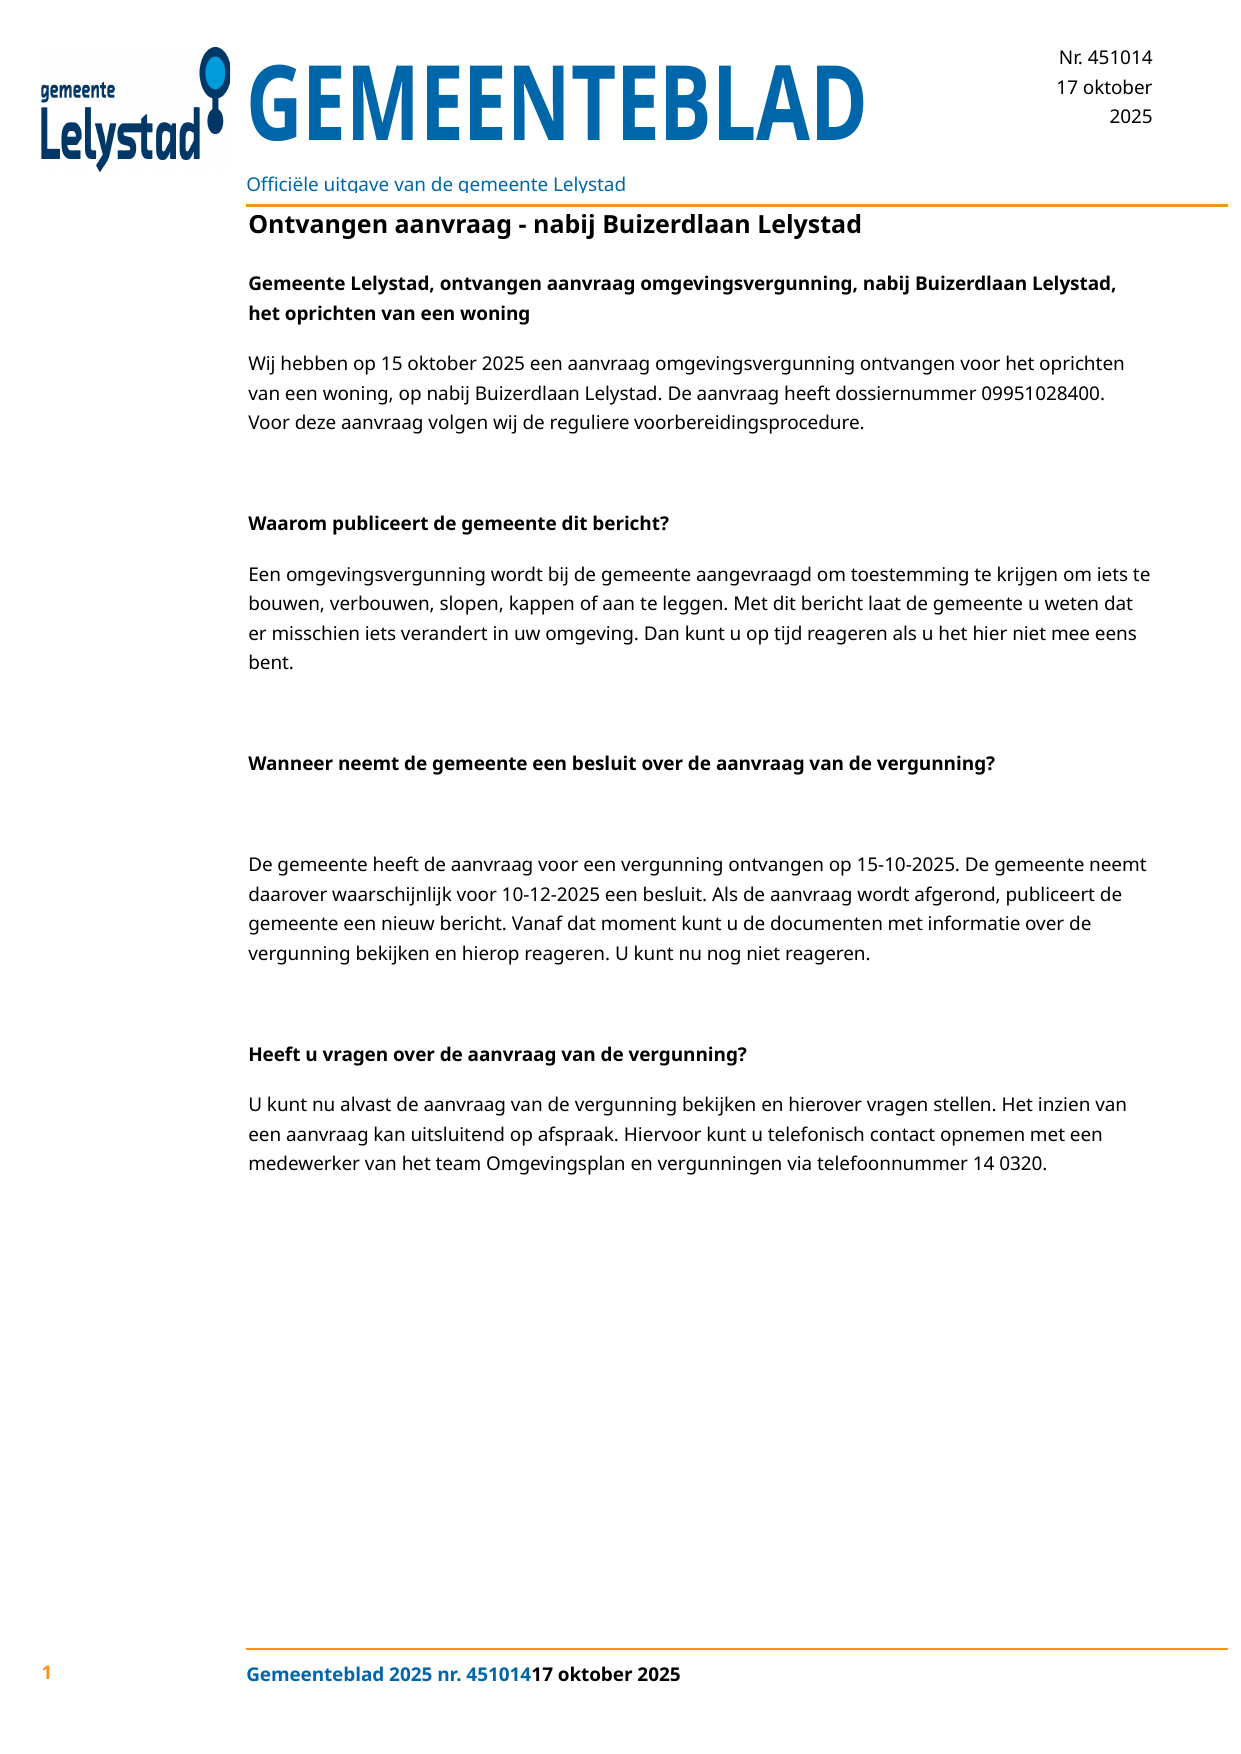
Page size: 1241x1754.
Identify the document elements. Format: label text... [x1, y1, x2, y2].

text Gemeente Lelystad, ontvangen aanvraag omgevingsvergunning, nabij Buizerdlaan Lelystad, het oprichten van een woning [248, 270, 1152, 326]
text U kunt nu alvast de aanvraag van de vergunning bekijken en hierover vragen stellen. Het inzien van een aanvraag kan uitsluitend op afspraak. Hiervoor kunt u telefonisch contact opnemen met een medewerker van het team Omgevingsplan en vergunningen via telefoonnummer 14 0320. [248, 1091, 1152, 1176]
text Heeft u vragen over de aanvraag van de vergunning? [248, 1041, 1152, 1066]
text De gemeente heeft de aanvraag voor een vergunning ontvangen op 15-10-2025. De gemeente neemt daarover waarschijnlijk voor 10-12-2025 een besluit. Als de aanvraag wordt afgerond, publiceert de gemeente een nieuw bericht. Vanaf dat moment kunt u de documenten met informatie over de vergunning bekijken en hierop reageren. U kunt nu nog niet reageren. [248, 851, 1152, 966]
text Wanneer neemt de gemeente een besluit over de aanvraag van de vergunning? [248, 750, 1152, 776]
picture [41, 47, 231, 172]
text Waarom publiceert de gemeente dit bericht? [248, 510, 1152, 536]
text Wij hebben op 15 oktober 2025 een aanvraag omgevingsvergunning ontvangen voor het oprichten van een woning, op nabij Buizerdlaan Lelystad. De aanvraag heeft dossiernummer 09951028400. Voor deze aanvraag volgen wij de reguliere voorbereidingsprocedure. [248, 350, 1152, 435]
text Een omgevingsvergunning wordt bij de gemeente aangevraagd om toestemming te krijgen om iets te bouwen, verbouwen, slopen, kappen of aan te leggen. Met dit bericht laat de gemeente u weten dat er misschien iets verandert in uw omgeving. Dan kunt u op tijd reageren als u het hier niet mee eens bent. [248, 561, 1152, 675]
text Ontvangen aanvraag - nabij Buizerdlaan Lelystad [248, 207, 1152, 241]
